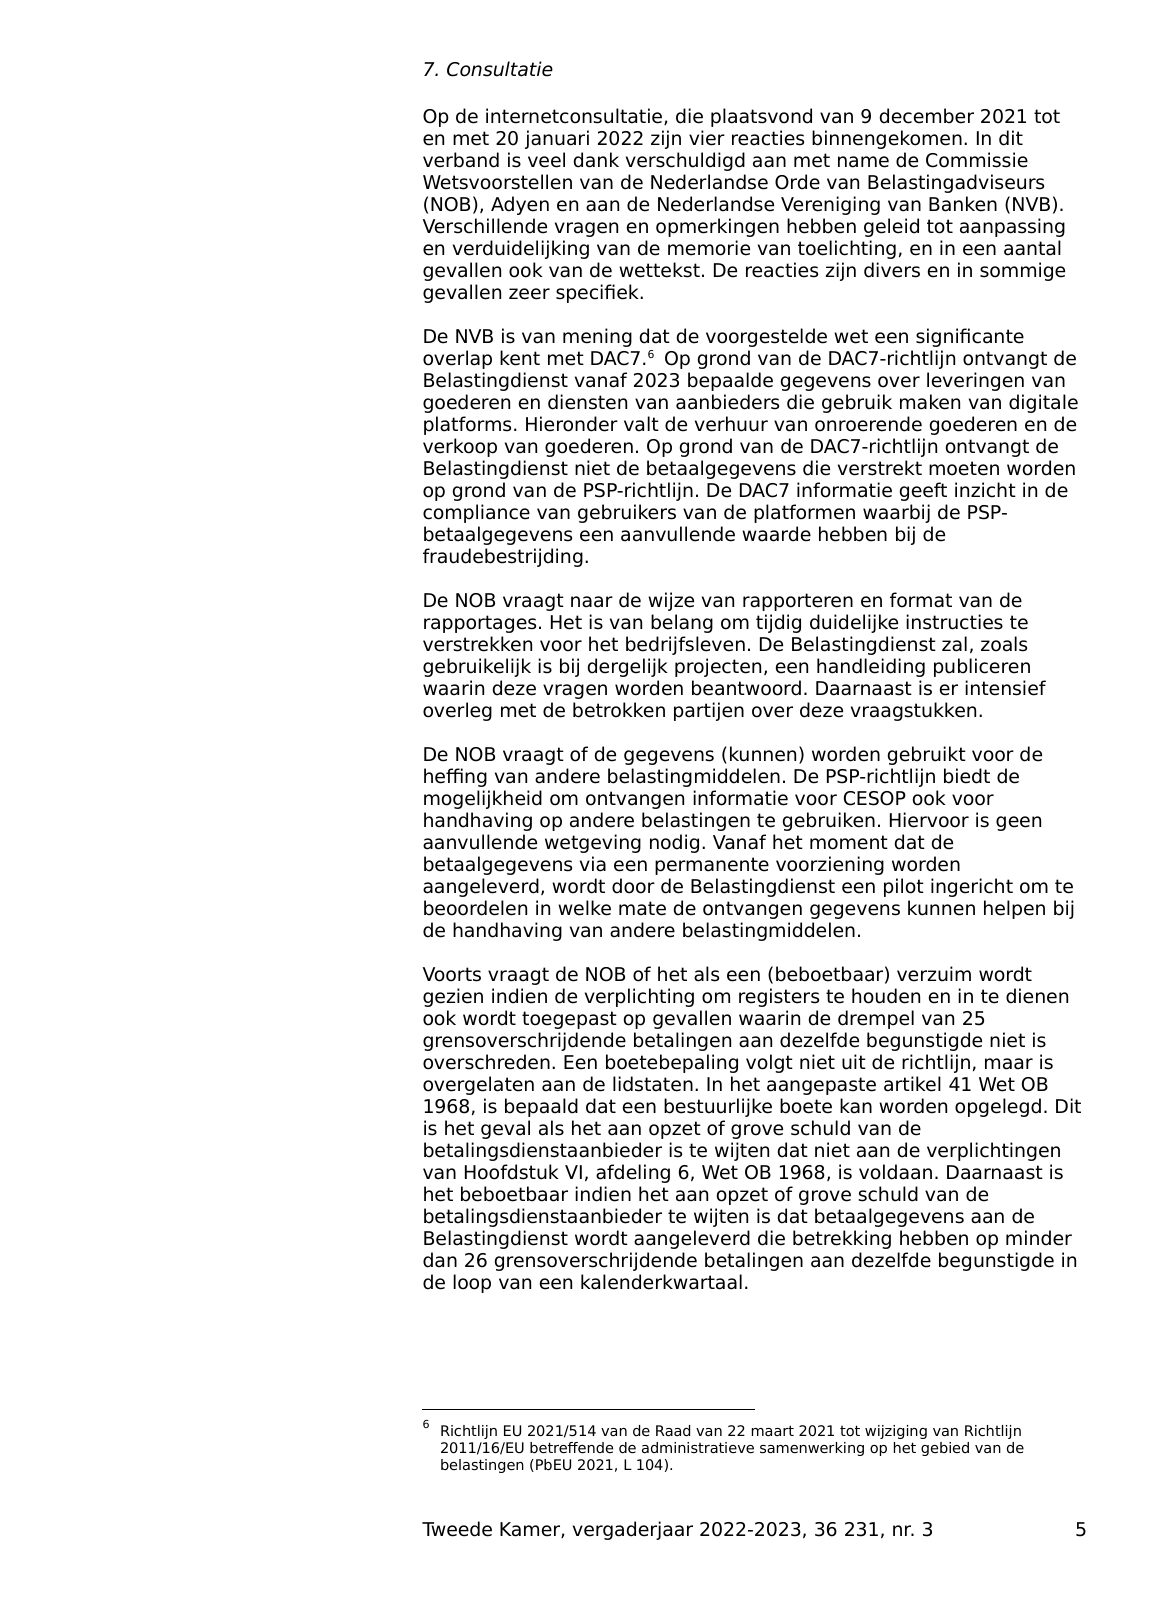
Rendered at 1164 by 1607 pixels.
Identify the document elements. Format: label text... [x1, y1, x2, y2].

text Op de internetconsultatie, die plaatsvond van 9 december 2021 tot en met 20 januari 2022 zijn vier reacties binnengekomen. In dit verband is veel dank verschuldigd aan met name de Commissie Wetsvoorstellen van de Nederlandse Orde van Belastingadviseurs (NOB), Adyen en aan de Nederlandse Vereniging van Banken (NVB). Verschillende vragen en opmerkingen hebben geleid tot aanpassing en verduidelijking van de memorie van toelichting, en in een aantal gevallen ook van de wettekst. De reacties zijn divers en in sommige gevallen zeer specifiek. [422, 106, 1087, 304]
text Voorts vraagt de NOB of het als een (beboetbaar) verzuim wordt gezien indien de verplichting om registers te houden en in te dienen ook wordt toegepast op gevallen waarin de drempel van 25 grensoverschrijdende betalingen aan dezelfde begunstigde niet is overschreden. Een boetebepaling volgt niet uit de richtlijn, maar is overgelaten aan de lidstaten. In het aangepaste artikel 41 Wet OB 1968, is bepaald dat een bestuurlijke boete kan worden opgelegd. Dit is het geval als het aan opzet of grove schuld van de betalingsdienstaanbieder is te wijten dat niet aan de verplichtingen van Hoofdstuk VI, afdeling 6, Wet OB 1968, is voldaan. Daarnaast is het beboetbaar indien het aan opzet of grove schuld van de betalingsdienstaanbieder te wijten is dat betaalgegevens aan de Belastingdienst wordt aangeleverd die betrekking hebben op minder dan 26 grensoverschrijdende betalingen aan dezelfde begunstigde in de loop van een kalenderkwartaal. [422, 964, 1087, 1294]
text De NVB is van mening dat de voorgestelde wet een significante overlap kent met DAC7. Op grond van de DAC7-richtlijn ontvangt de Belastingdienst vanaf 2023 bepaalde gegevens over leveringen van goederen en diensten van aanbieders die gebruik maken van digitale platforms. Hieronder valt de verhuur van onroerende goederen en de verkoop van goederen. Op grond van de DAC7-richtlijn ontvangt de Belastingdienst niet de betaalgegevens die verstrekt moeten worden op grond van de PSP-richtlijn. De DAC7 informatie geeft inzicht in de compliance van gebruikers van de platformen waarbij de PSP-betaalgegevens een aanvullende waarde hebben bij de fraudebestrijding. [422, 326, 1087, 568]
subtitle 7. Consultatie [422, 59, 1087, 81]
text De NOB vraagt of de gegevens (kunnen) worden gebruikt voor de heffing van andere belastingmiddelen. De PSP-richtlijn biedt de mogelijkheid om ontvangen informatie voor CESOP ook voor handhaving op andere belastingen te gebruiken. Hiervoor is geen aanvullende wetgeving nodig. Vanaf het moment dat de betaalgegevens via een permanente voorziening worden aangeleverd, wordt door de Belastingdienst een pilot ingericht om te beoordelen in welke mate de ontvangen gegevens kunnen helpen bij de handhaving van andere belastingmiddelen. [422, 744, 1087, 942]
text Richtlijn EU 2021/514 van de Raad van 22 maart 2021 tot wijziging van Richtlijn 2011/16/EU betreffende de administratieve samenwerking op het gebied van de belastingen (PbEU 2021, L 104). [422, 1418, 1087, 1474]
text De NOB vraagt naar de wijze van rapporteren en format van de rapportages. Het is van belang om tijdig duidelijke instructies te verstrekken voor het bedrijfsleven. De Belastingdienst zal, zoals gebruikelijk is bij dergelijk projecten, een handleiding publiceren waarin deze vragen worden beantwoord. Daarnaast is er intensief overleg met de betrokken partijen over deze vraagstukken. [422, 590, 1087, 722]
